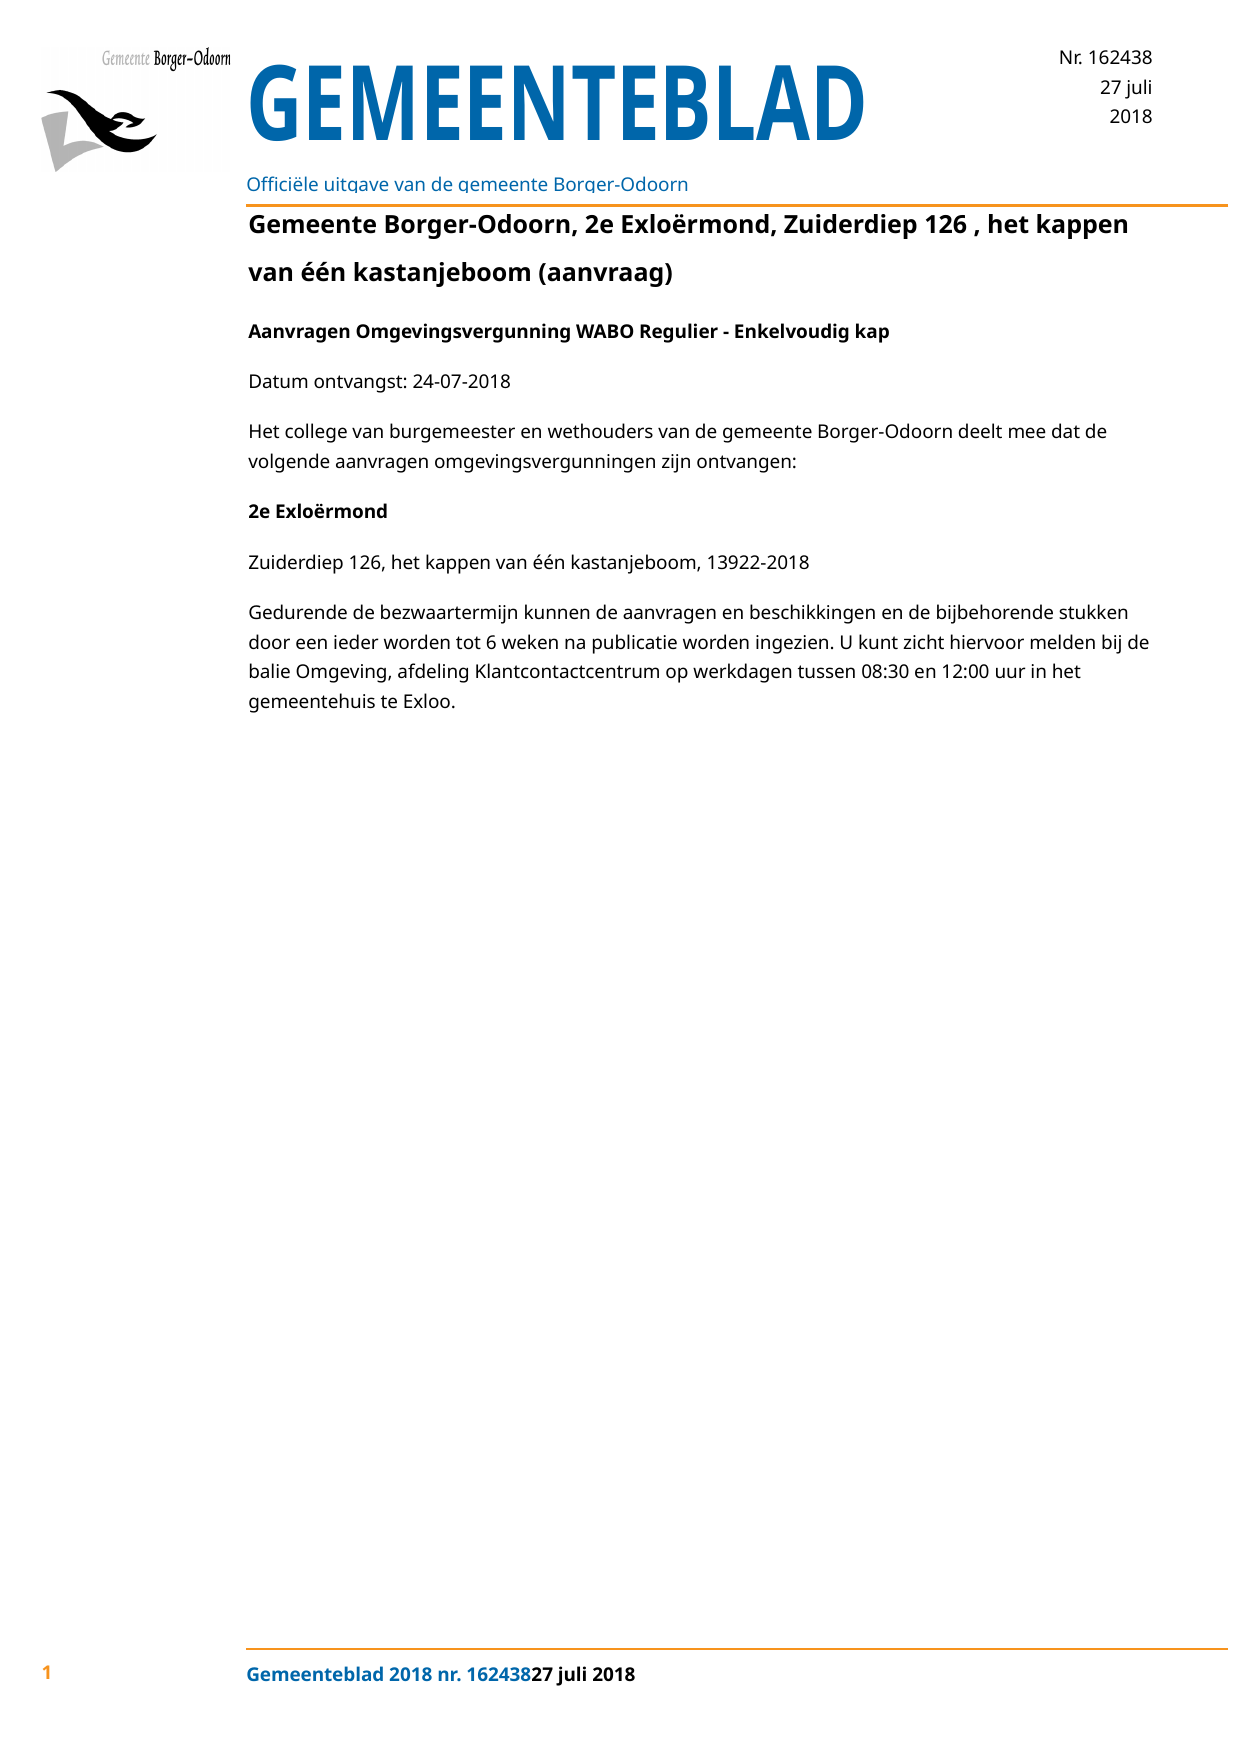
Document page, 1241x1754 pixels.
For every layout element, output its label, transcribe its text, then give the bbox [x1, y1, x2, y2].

text 2e Exloërmond [248, 499, 1152, 524]
text Gedurende de bezwaartermijn kunnen de aanvragen en beschikkingen en de bijbehorende stukken door een ieder worden tot 6 weken na publicatie worden ingezien. U kunt zicht hiervoor melden bij de balie Omgeving, afdeling Klantcontactcentrum op werkdagen tussen 08:30 en 12:00 uur in het gemeentehuis te Exloo. [248, 599, 1152, 714]
picture [41, 47, 231, 172]
text Het college van burgemeester en wethouders van de gemeente Borger-Odoorn deelt mee dat de volgende aanvragen omgevingsvergunningen zijn ontvangen: [248, 419, 1152, 474]
text Gemeente Borger-Odoorn, 2e Exloërmond, Zuiderdiep 126 , het kappen van één kastanjeboom (aanvraag) [248, 207, 1152, 288]
text Zuiderdiep 126, het kappen van één kastanjeboom, 13922-2018 [248, 549, 1152, 575]
text Datum ontvangst: 24-07-2018 [248, 368, 1152, 394]
text Aanvragen Omgevingsvergunning WABO Regulier - Enkelvoudig kap [248, 318, 1152, 344]
